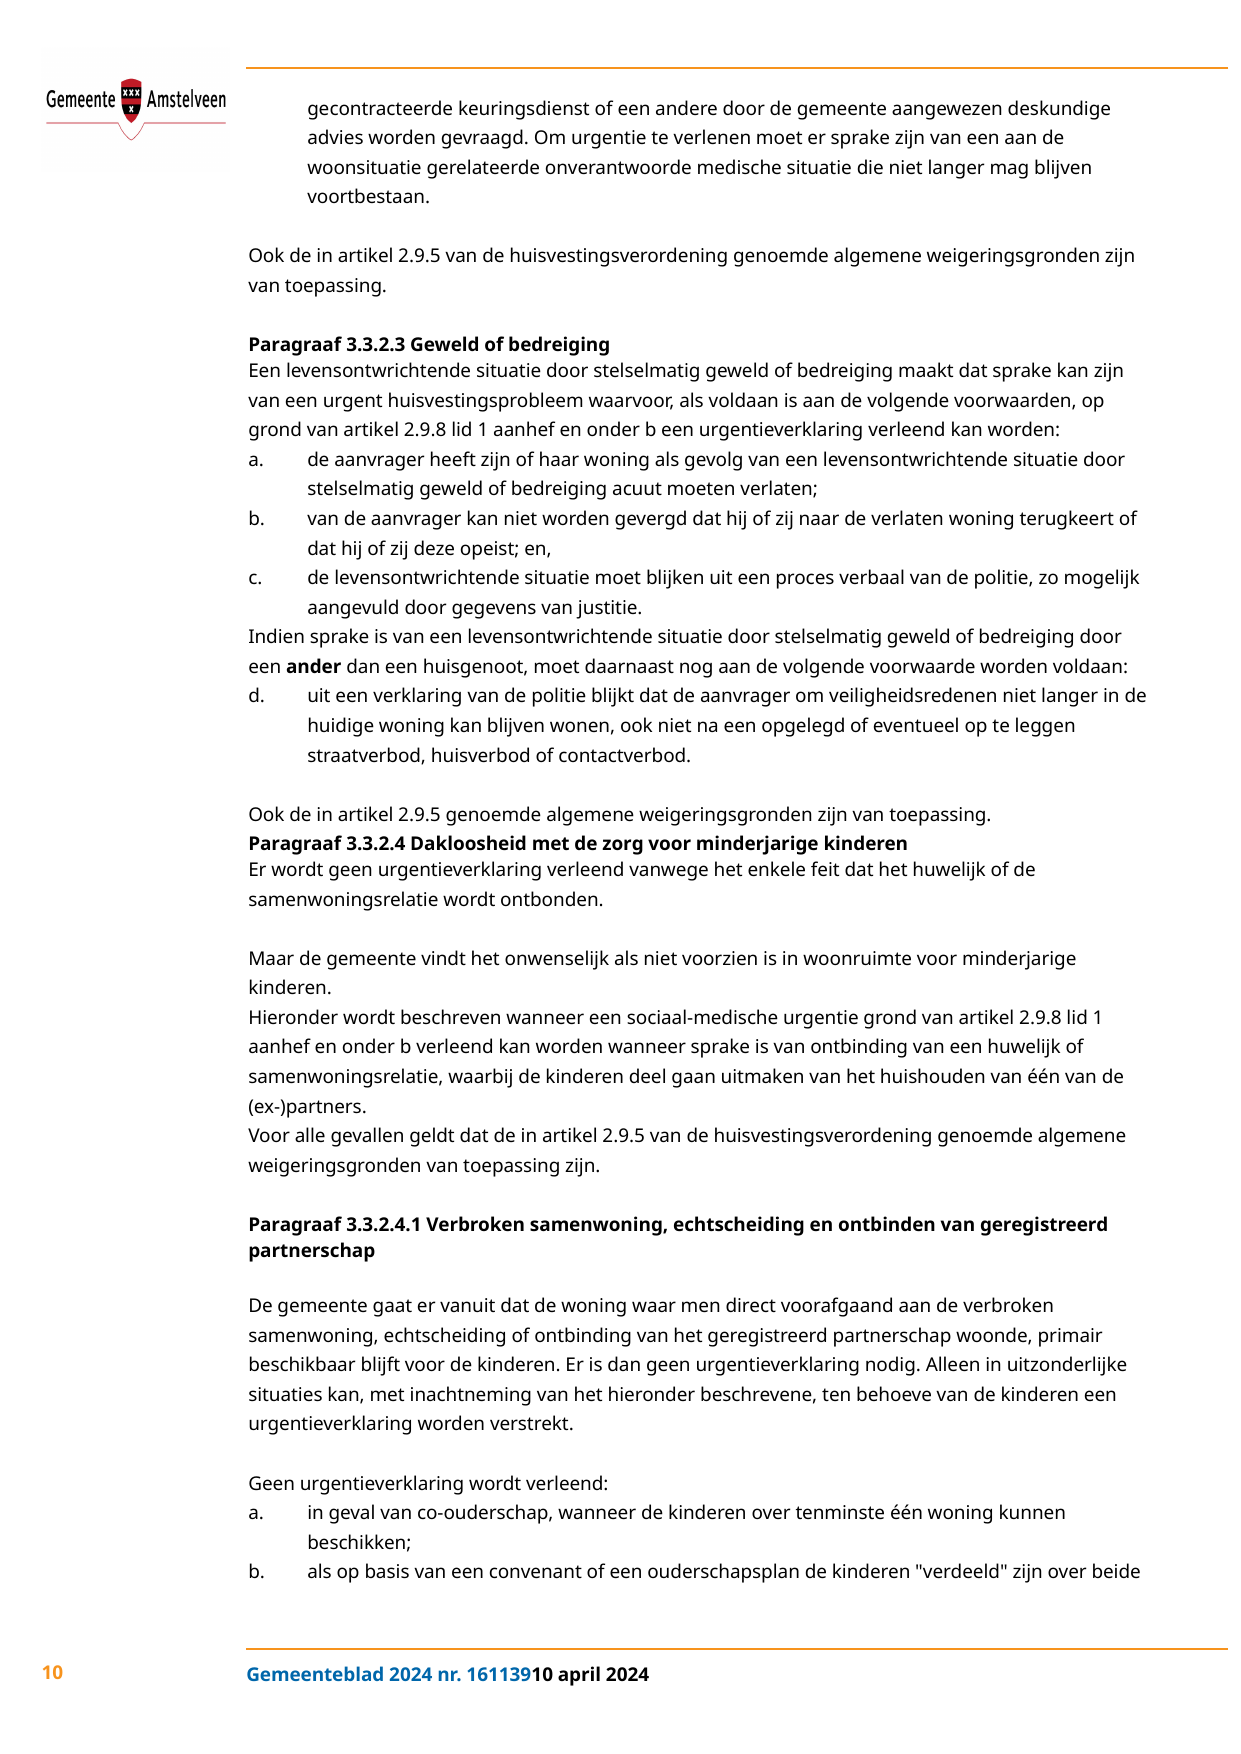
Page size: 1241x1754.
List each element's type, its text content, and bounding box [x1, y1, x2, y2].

text Hieronder wordt beschreven wanneer een sociaal-medische urgentie grond van artikel 2.9.8 lid 1 aanhef en onder b verleend kan worden wanneer sprake is van ontbinding van een huwelijk of samenwoningsrelatie, waarbij de kinderen deel gaan uitmaken van het huishouden van één van de [248, 1004, 1152, 1089]
list uit een verklaring van de politie blijkt dat de aanvrager om veiligheidsredenen niet langer in de huidige woning kan blijven wonen, ook niet na een opgelegd of eventueel op te leggen straatverbod, huisverbod of contactverbod. [248, 683, 1152, 767]
text De gemeente gaat er vanuit dat de woning waar men direct voorafgaand aan de verbroken samenwoning, echtscheiding of ontbinding van het geregistreerd partnerschap woonde, primair beschikbaar blijft voor de kinderen. Er is dan geen urgentieverklaring nodig. Alleen in uitzonderlijke situaties kan, met inachtneming van het hieronder beschrevene, ten behoeve van de kinderen een urgentieverklaring worden verstrekt. [248, 1292, 1152, 1436]
list de levensontwrichtende situatie moet blijken uit een proces verbaal van de politie, zo mogelijk aangevuld door gegevens van justitie. [248, 564, 1152, 619]
list gecontracteerde keuringsdienst of een andere door de gemeente aangewezen deskundige advies worden gevraagd. Om urgentie te verlenen moet er sprake zijn van een aan de woonsituatie gerelateerde onverantwoorde medische situatie die niet langer mag blijven voortbestaan. [248, 95, 1152, 209]
text Een levensontwrichtende situatie door stelselmatig geweld of bedreiging maakt dat sprake kan zijn van een urgent huisvestingsprobleem waarvoor, als voldaan is aan de volgende voorwaarden, op grond van artikel 2.9.8 lid 1 aanhef en onder b een urgentieverklaring verleend kan worden: [248, 357, 1152, 442]
text Paragraaf 3.3.2.4.1 Verbroken samenwoning, echtscheiding en ontbinden van geregistreerd partnerschap [248, 1211, 1152, 1263]
text Paragraaf 3.3.2.3 Geweld of bedreiging [248, 331, 1152, 357]
list als op basis van een convenant of een ouderschapsplan de kinderen "verdeeld" zijn over beide [248, 1558, 1152, 1584]
text Paragraaf 3.3.2.4 Dakloosheid met de zorg voor minderjarige kinderen [248, 831, 1152, 856]
text Voor alle gevallen geldt dat de in artikel 2.9.5 van de huisvestingsverordening genoemde algemene weigeringsgronden van toepassing zijn. [248, 1122, 1152, 1178]
text Geen urgentieverklaring wordt verleend: [248, 1470, 1152, 1496]
text Maar de gemeente vindt het onwenselijk als niet voorzien is in woonruimte voor minderjarige kinderen. [248, 945, 1152, 1000]
text Indien sprake is van een levensontwrichtende situatie door stelselmatig geweld of bedreiging door een ander dan een huisgenoot, moet daarnaast nog aan de volgende voorwaarde worden voldaan: [248, 623, 1152, 679]
text Ook de in artikel 2.9.5 van de huisvestingsverordening genoemde algemene weigeringsgronden zijn van toepassing. [248, 243, 1152, 298]
list in geval van co-ouderschap, wanneer de kinderen over tenminste één woning kunnen beschikken; [248, 1499, 1152, 1555]
text Er wordt geen urgentieverklaring verleend vanwege het enkele feit dat het huwelijk of de samenwoningsrelatie wordt ontbonden. [248, 856, 1152, 912]
text Ook de in artikel 2.9.5 genoemde algemene weigeringsgronden zijn van toepassing. [248, 801, 1152, 827]
text (ex-)partners. [248, 1093, 1152, 1119]
list van de aanvrager kan niet worden gevergd dat hij of zij naar de verlaten woning terugkeert of dat hij of zij deze opeist; en, [248, 505, 1152, 560]
picture [41, 47, 231, 172]
list de aanvrager heeft zijn of haar woning als gevolg van een levensontwrichtende situatie door stelselmatig geweld of bedreiging acuut moeten verlaten; [248, 446, 1152, 501]
